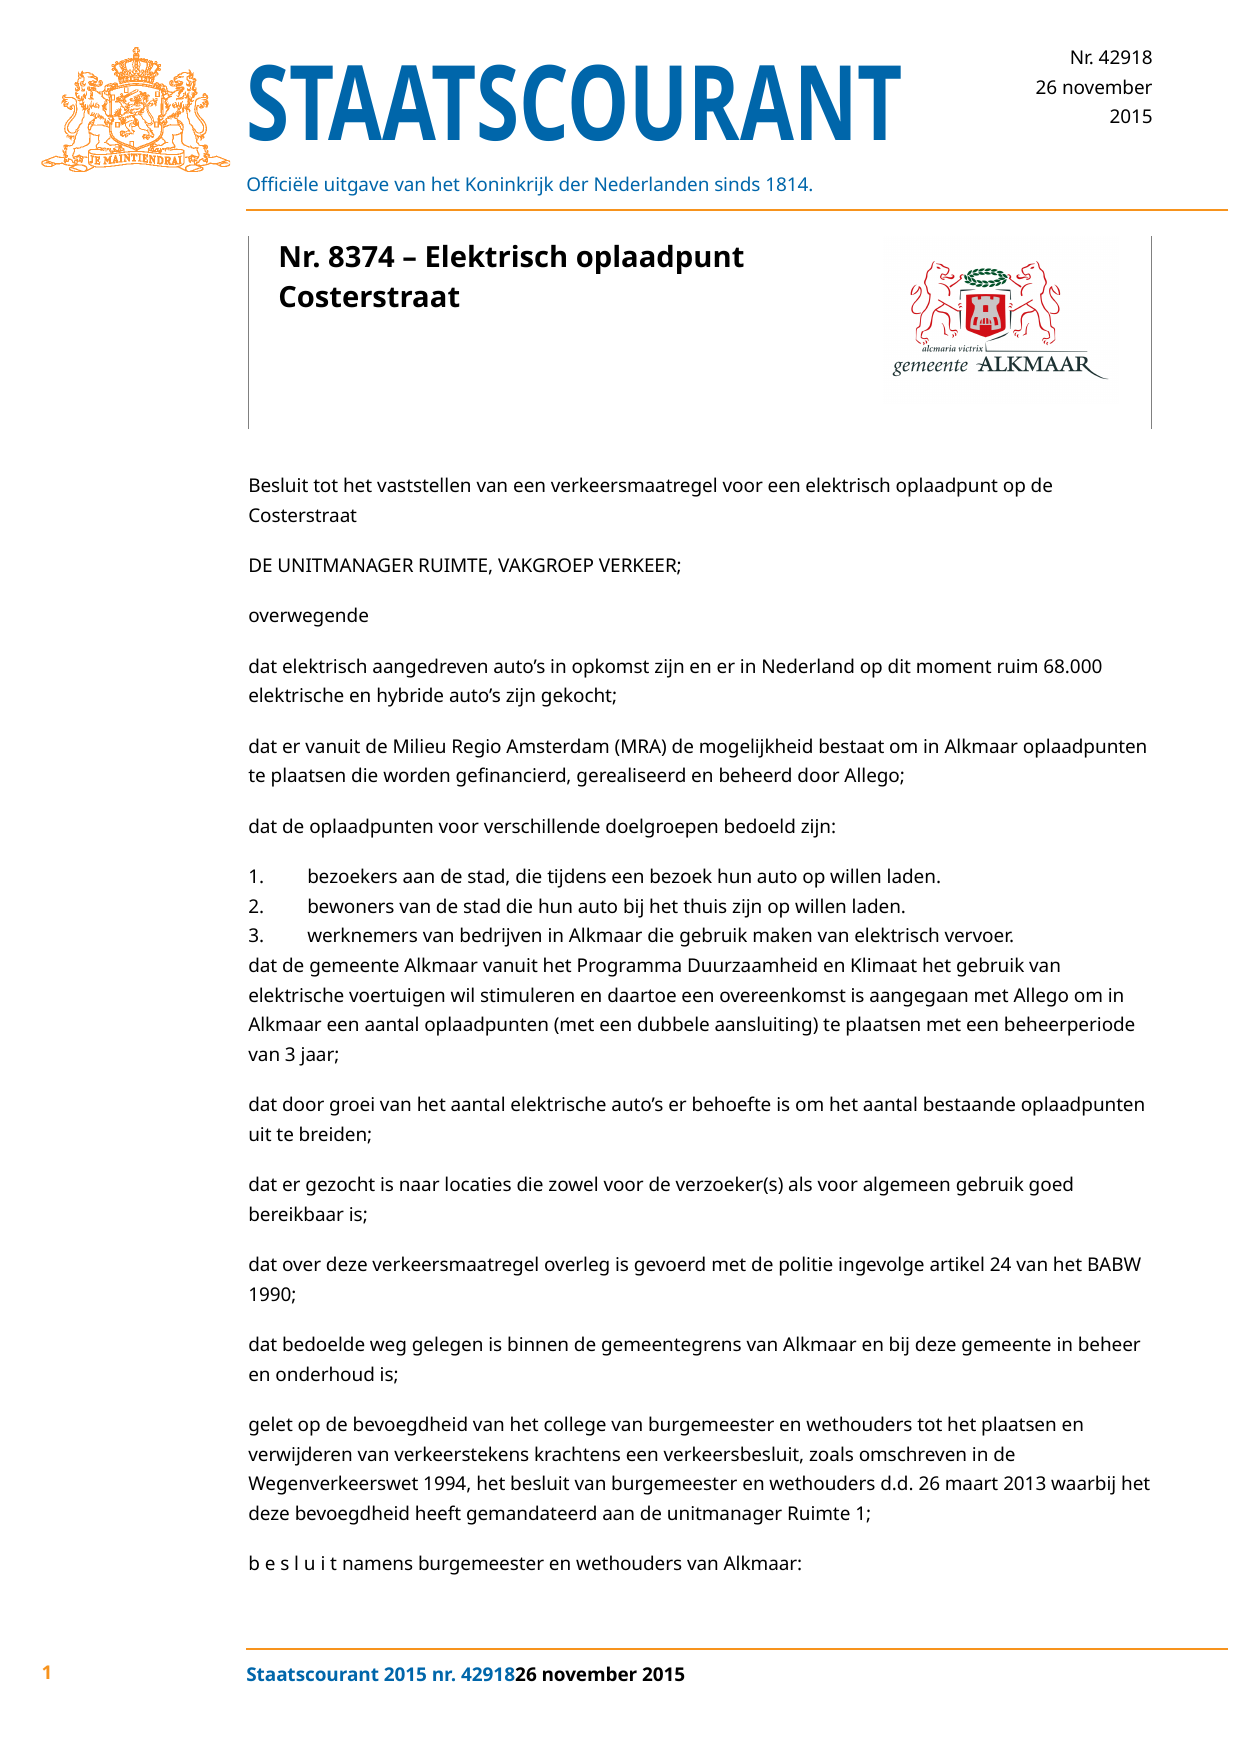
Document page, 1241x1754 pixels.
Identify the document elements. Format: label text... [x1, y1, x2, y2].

text dat de gemeente Alkmaar vanuit het Programma Duurzaamheid en Klimaat het gebruik van elektrische voertuigen wil stimuleren en daartoe een overeenkomst is aangegaan met Allego om in Alkmaar een aantal oplaadpunten (met een dubbele aansluiting) te plaatsen met een beheerperiode van 3 jaar; [248, 952, 1152, 1067]
text dat de oplaadpunten voor verschillende doelgroepen bedoeld zijn: [248, 813, 1152, 839]
list werknemers van bedrijven in Alkmaar die gebruik maken van elektrisch vervoer. [248, 923, 1152, 948]
text b e s l u i t namens burgemeester en wethouders van Alkmaar: [248, 1551, 1152, 1576]
text dat er vanuit de Milieu Regio Amsterdam (MRA) de mogelijkheid bestaat om in Alkmaar oplaadpunten te plaatsen die worden gefinancierd, gerealiseerd en beheerd door Allego; [248, 733, 1152, 788]
table_header Nr. 8374 – Elektrisch oplaadpunt Costerstraat [249, 236, 850, 429]
text dat er gezocht is naar locaties die zowel voor de verzoeker(s) als voor algemeen gebruik goed bereikbaar is; [248, 1171, 1152, 1227]
text gelet op de bevoegdheid van het college van burgemeester en wethouders tot het plaatsen en verwijderen van verkeerstekens krachtens een verkeersbesluit, zoals omschreven in de Wegenverkeerswet 1994, het besluit van burgemeester en wethouders d.d. 26 maart 2013 waarbij het deze bevoegdheid heeft gemandateerd aan de unitmanager Ruimte 1; [248, 1411, 1152, 1526]
text dat over deze verkeersmaatregel overleg is gevoerd met de politie ingevolge artikel 24 van het BABW 1990; [248, 1251, 1152, 1307]
list bewoners van de stad die hun auto bij het thuis zijn op willen laden. [248, 893, 1152, 919]
picture [41, 47, 231, 172]
text dat door groei van het aantal elektrische auto’s er behoefte is om het aantal bestaande oplaadpunten uit te breiden; [248, 1091, 1152, 1147]
list bezoekers aan de stad, die tijdens een bezoek hun auto op willen laden. [248, 863, 1152, 889]
table_header [850, 236, 1151, 429]
picture [882, 236, 1119, 404]
text DE UNITMANAGER RUIMTE, VAKGROEP VERKEER; [248, 552, 1152, 578]
text dat elektrisch aangedreven auto’s in opkomst zijn en er in Nederland op dit moment ruim 68.000 elektrische en hybride auto’s zijn gekocht; [248, 653, 1152, 708]
text overwegende [248, 603, 1152, 628]
text dat bedoelde weg gelegen is binnen de gemeentegrens van Alkmaar en bij deze gemeente in beheer en onderhoud is; [248, 1331, 1152, 1387]
text Besluit tot het vaststellen van een verkeersmaatregel voor een elektrisch oplaadpunt op de Costerstraat [248, 472, 1152, 527]
